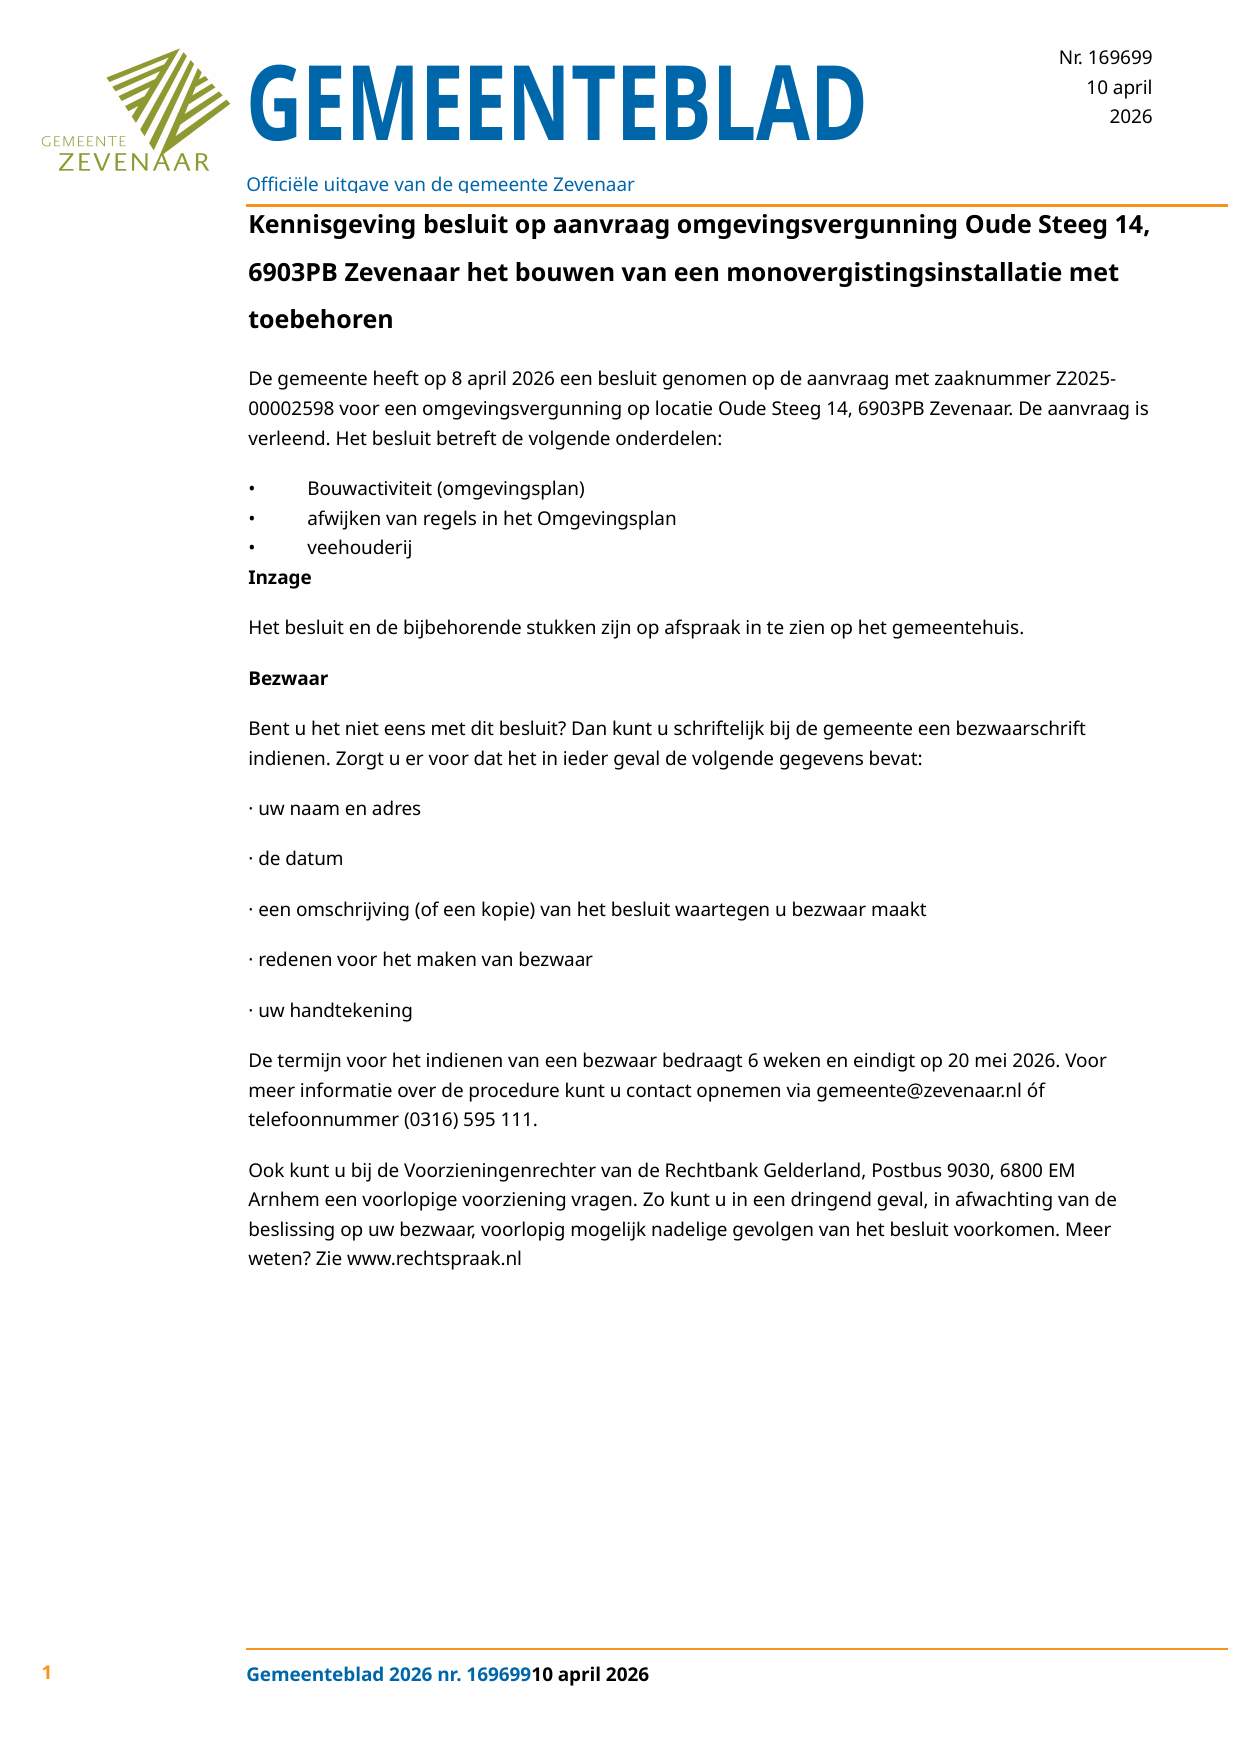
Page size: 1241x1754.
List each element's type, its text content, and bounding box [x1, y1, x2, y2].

text Het besluit en de bijbehorende stukken zijn op afspraak in te zien op het gemeentehuis. [248, 614, 1152, 640]
list Bouwactiviteit (omgevingsplan) [248, 475, 1152, 501]
text · uw naam en adres [248, 795, 1152, 821]
text Ook kunt u bij de Voorzieningenrechter van de Rechtbank Gelderland, Postbus 9030, 6800 EM Arnhem een voorlopige voorziening vragen. Zo kunt u in een dringend geval, in afwachting van de beslissing op uw bezwaar, voorlopig mogelijk nadelige gevolgen van het besluit voorkomen. Meer weten? Zie www.rechtspraak.nl [248, 1157, 1152, 1271]
picture [41, 47, 231, 172]
list afwijken van regels in het Omgevingsplan [248, 505, 1152, 530]
text Bent u het niet eens met dit besluit? Dan kunt u schriftelijk bij de gemeente een bezwaarschrift indienen. Zorgt u er voor dat het in ieder geval de volgende gegevens bevat: [248, 715, 1152, 770]
text · redenen voor het maken van bezwaar [248, 946, 1152, 972]
text Kennisgeving besluit op aanvraag omgevingsvergunning Oude Steeg 14, 6903PB Zevenaar het bouwen van een monovergistingsinstallatie met toebehoren [248, 207, 1152, 336]
text Bezwaar [248, 665, 1152, 690]
text Inzage [248, 564, 1152, 589]
text · uw handtekening [248, 997, 1152, 1022]
text · de datum [248, 846, 1152, 871]
list veehouderij [248, 534, 1152, 560]
text De termijn voor het indienen van een bezwaar bedraagt 6 weken en eindigt op 20 mei 2026. Voor meer informatie over de procedure kunt u contact opnemen via gemeente@zevenaar.nl óf telefoonnummer (0316) 595 111. [248, 1047, 1152, 1132]
text · een omschrijving (of een kopie) van het besluit waartegen u bezwaar maakt [248, 896, 1152, 922]
text De gemeente heeft op 8 april 2026 een besluit genomen op de aanvraag met zaaknummer Z2025-00002598 voor een omgevingsvergunning op locatie Oude Steeg 14, 6903PB Zevenaar. De aanvraag is verleend. Het besluit betreft de volgende onderdelen: [248, 366, 1152, 450]
